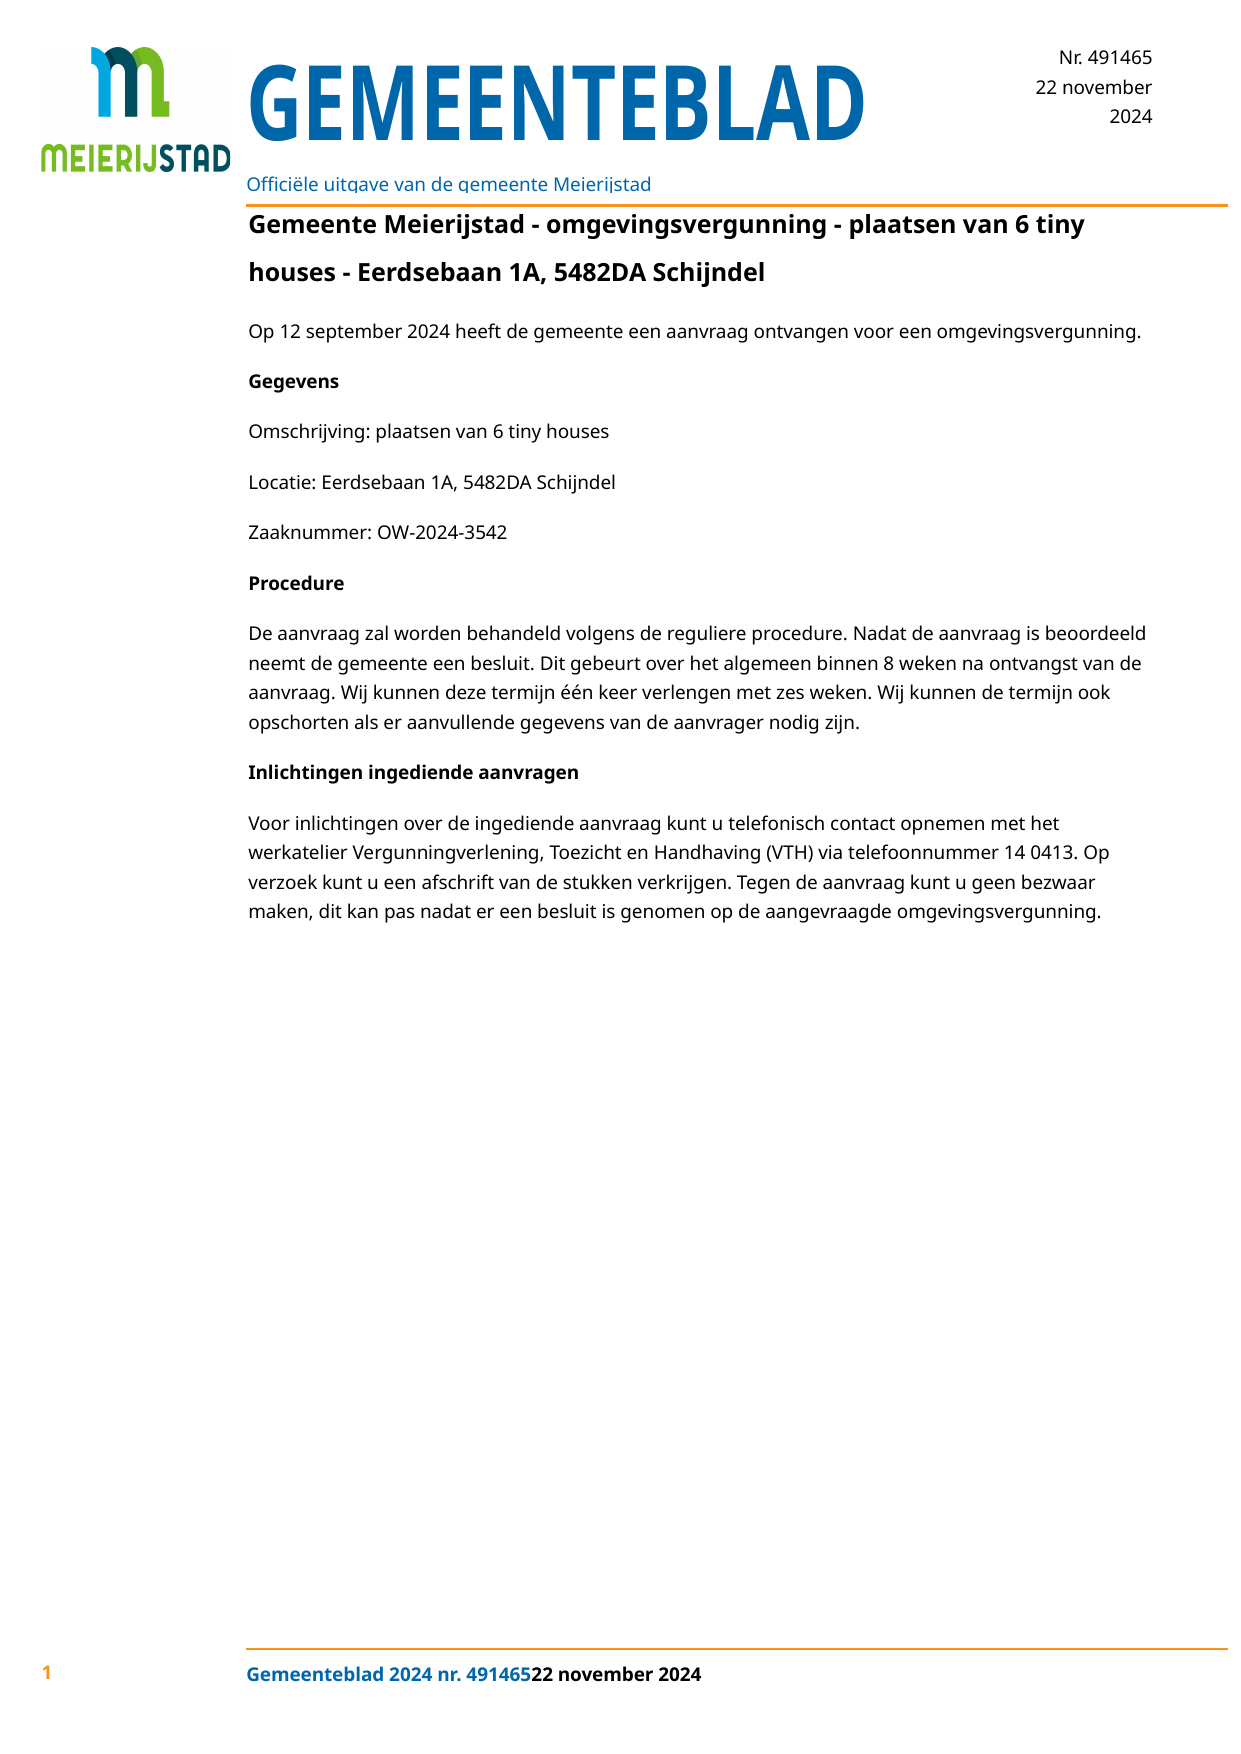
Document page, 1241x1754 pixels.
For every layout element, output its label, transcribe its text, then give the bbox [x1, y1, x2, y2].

text Zaaknummer: OW-2024-3542 [248, 519, 1152, 545]
text Inlichtingen ingediende aanvragen [248, 759, 1152, 785]
text Gemeente Meierijstad - omgevingsvergunning - plaatsen van 6 tiny houses - Eerdsebaan 1A, 5482DA Schijndel [248, 207, 1152, 288]
text Procedure [248, 570, 1152, 596]
text Locatie: Eerdsebaan 1A, 5482DA Schijndel [248, 469, 1152, 495]
text Voor inlichtingen over de ingediende aanvraag kunt u telefonisch contact opnemen met het werkatelier Vergunningverlening, Toezicht en Handhaving (VTH) via telefoonnummer 14 0413. Op verzoek kunt u een afschrift van de stukken verkrijgen. Tegen de aanvraag kunt u geen bezwaar maken, dit kan pas nadat er een besluit is genomen op de aangevraagde omgevingsvergunning. [248, 810, 1152, 924]
text De aanvraag zal worden behandeld volgens de reguliere procedure. Nadat de aanvraag is beoordeeld neemt de gemeente een besluit. Dit gebeurt over het algemeen binnen 8 weken na ontvangst van de aanvraag. Wij kunnen deze termijn één keer verlengen met zes weken. Wij kunnen de termijn ook opschorten als er aanvullende gegevens van de aanvrager nodig zijn. [248, 620, 1152, 735]
text Omschrijving: plaatsen van 6 tiny houses [248, 419, 1152, 444]
text Gegevens [248, 368, 1152, 394]
picture [41, 47, 231, 172]
text Op 12 september 2024 heeft de gemeente een aanvraag ontvangen voor een omgevingsvergunning. [248, 318, 1152, 344]
